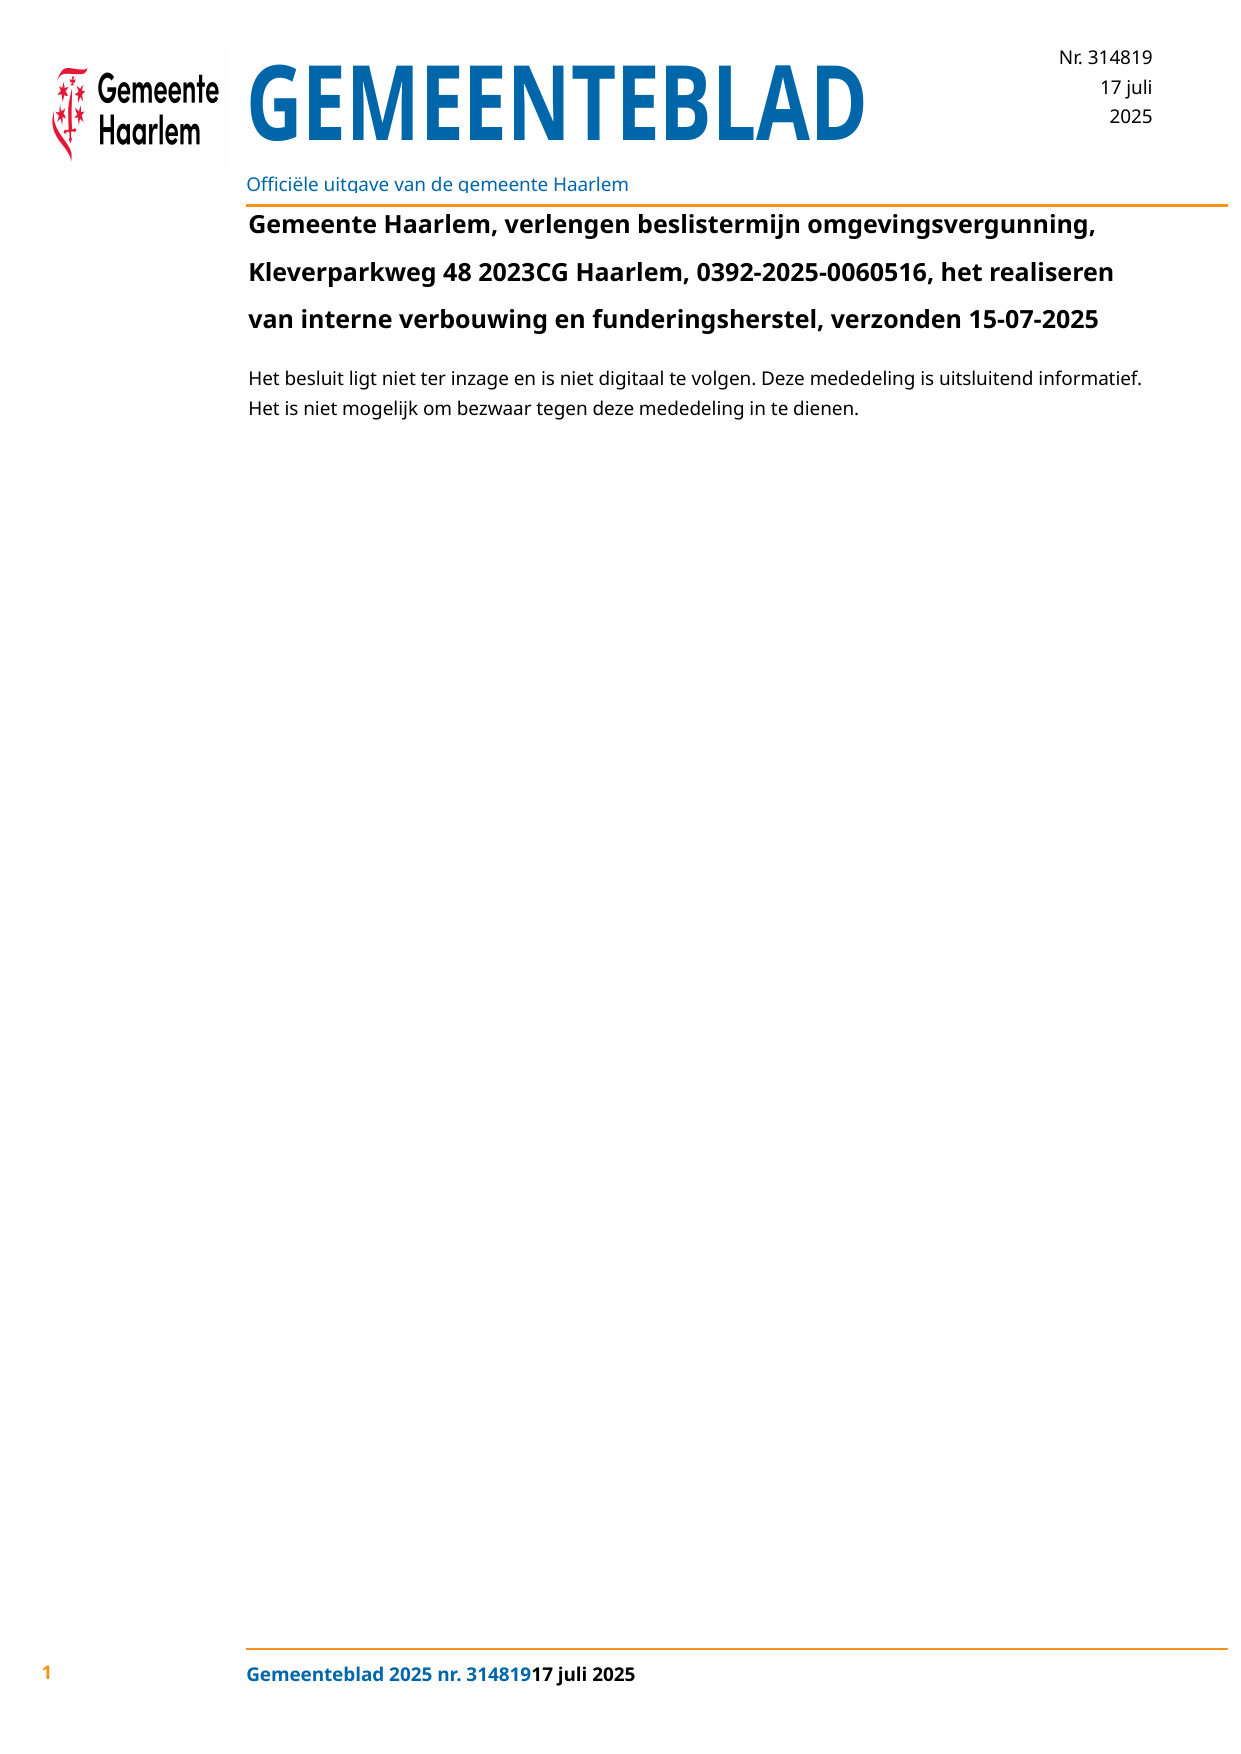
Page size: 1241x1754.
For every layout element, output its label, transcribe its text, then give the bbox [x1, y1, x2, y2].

text Het besluit ligt niet ter inzage en is niet digitaal te volgen. Deze mededeling is uitsluitend informatief. Het is niet mogelijk om bezwaar tegen deze mededeling in te dienen. [248, 366, 1152, 421]
picture [41, 47, 231, 172]
text Gemeente Haarlem, verlengen beslistermijn omgevingsvergunning, Kleverparkweg 48 2023CG Haarlem, 0392-2025-0060516, het realiseren van interne verbouwing en funderingsherstel, verzonden 15-07-2025 [248, 207, 1152, 336]
